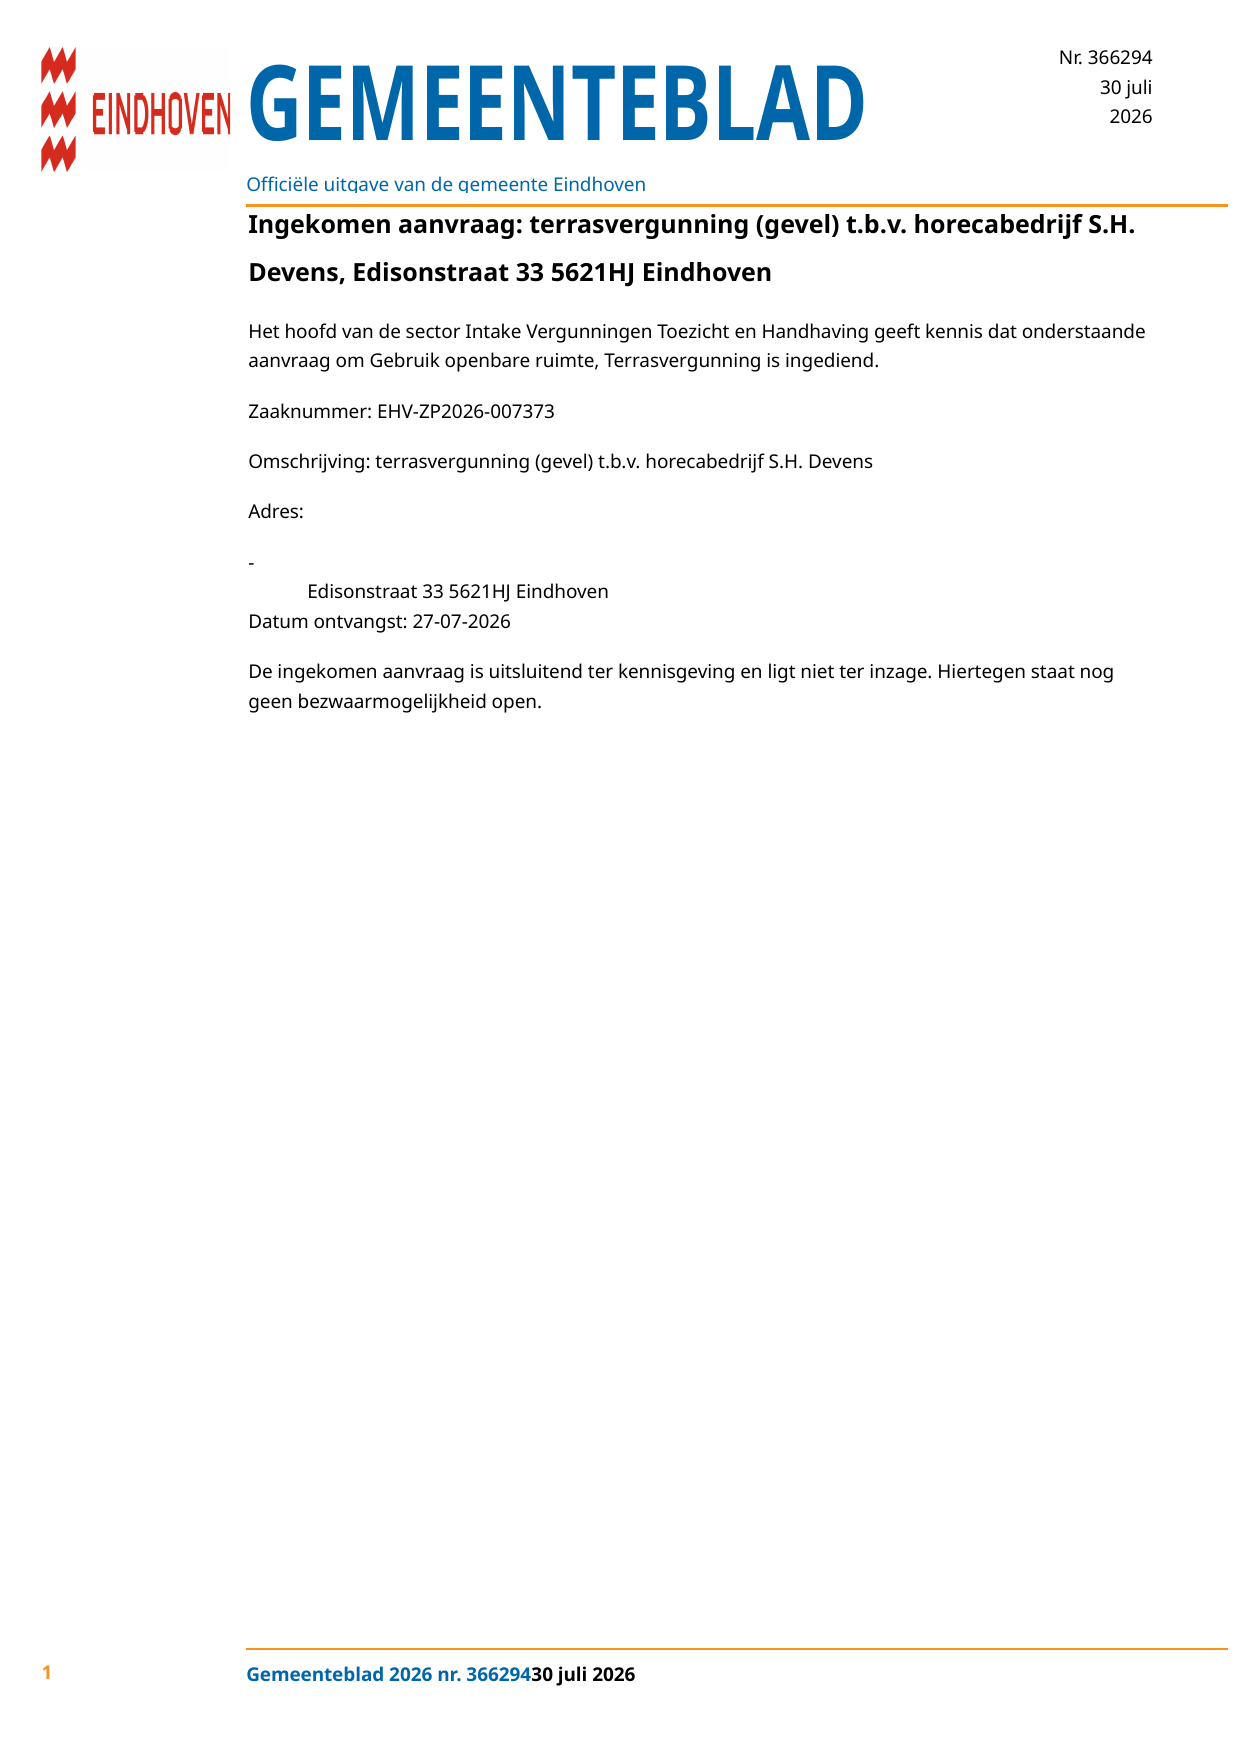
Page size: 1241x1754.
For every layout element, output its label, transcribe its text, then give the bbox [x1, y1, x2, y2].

picture [41, 47, 231, 172]
text Het hoofd van de sector Intake Vergunningen Toezicht en Handhaving geeft kennis dat onderstaande aanvraag om Gebruik openbare ruimte, Terrasvergunning is ingediend. [248, 318, 1152, 373]
list Edisonstraat 33 5621HJ Eindhoven [248, 579, 1152, 604]
text De ingekomen aanvraag is uitsluitend ter kennisgeving en ligt niet ter inzage. Hiertegen staat nog geen bezwaarmogelijkheid open. [248, 659, 1152, 714]
text Omschrijving: terrasvergunning (gevel) t.b.v. horecabedrijf S.H. Devens [248, 448, 1152, 474]
text Adres: [248, 499, 1152, 524]
text Zaaknummer: EHV-ZP2026-007373 [248, 398, 1152, 424]
text Ingekomen aanvraag: terrasvergunning (gevel) t.b.v. horecabedrijf S.H. Devens, Edisonstraat 33 5621HJ Eindhoven [248, 207, 1152, 288]
text Datum ontvangst: 27-07-2026 [248, 608, 1152, 634]
